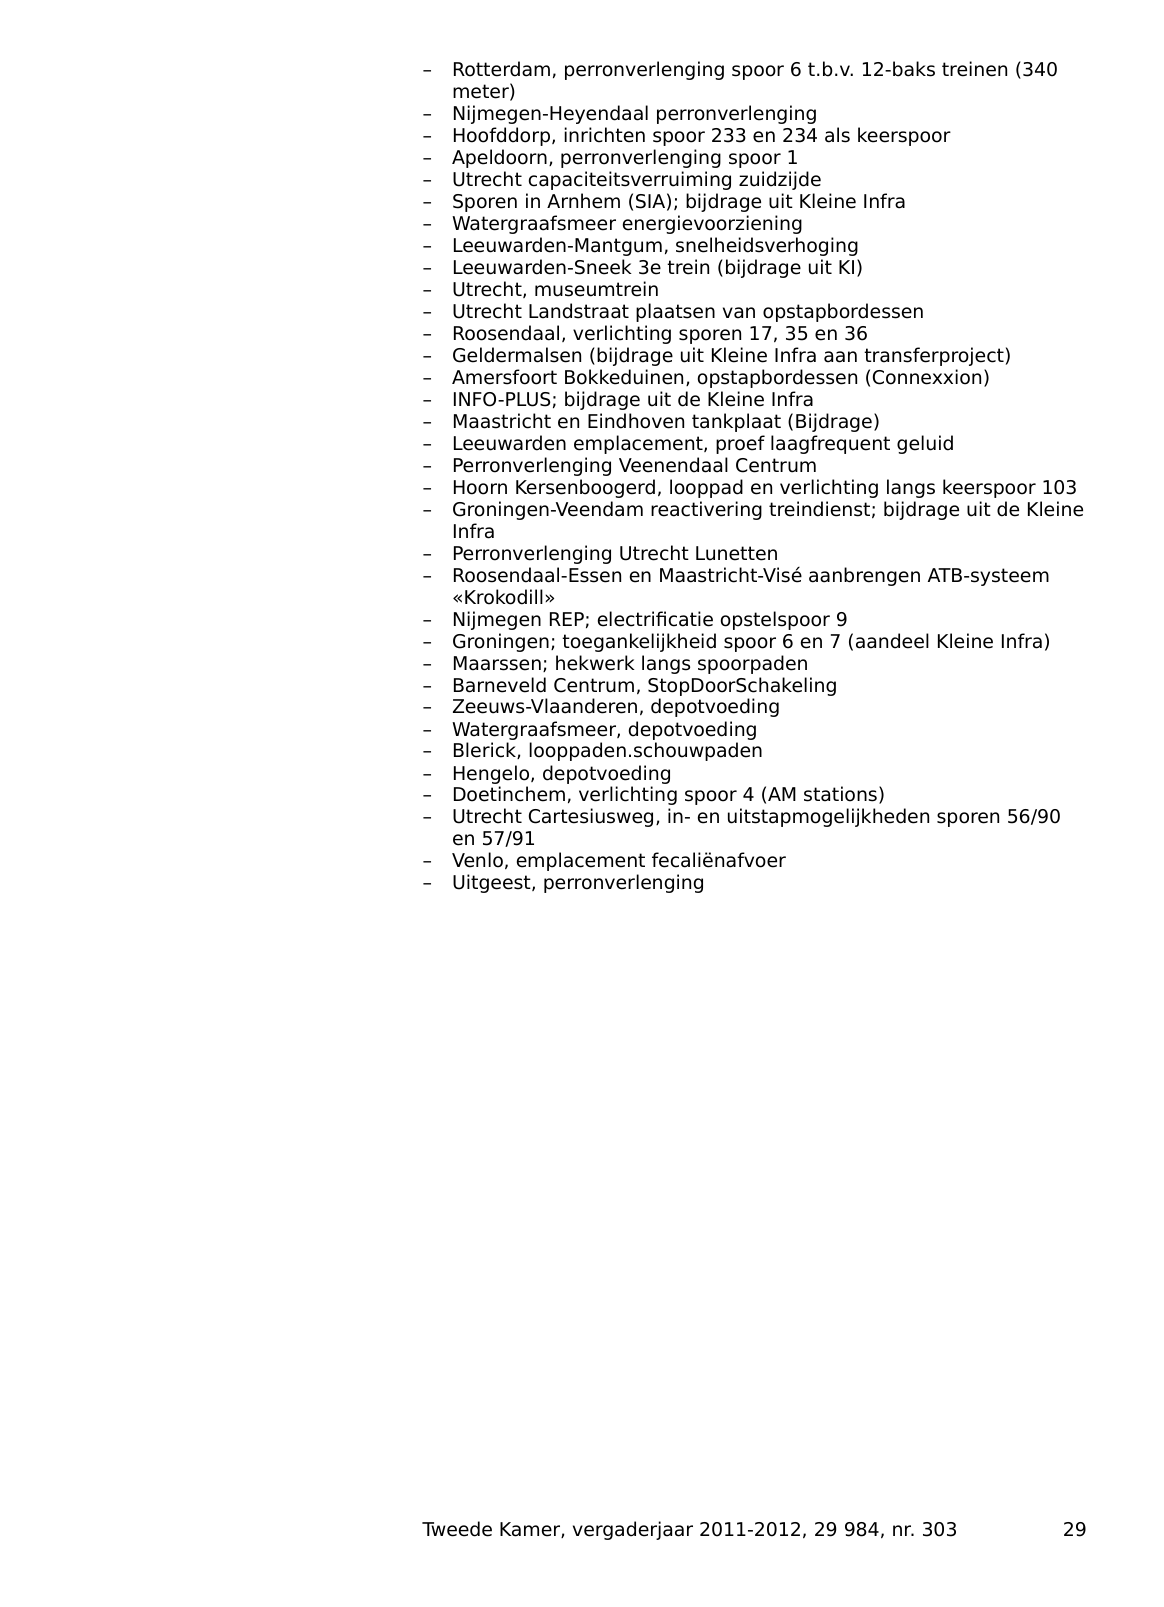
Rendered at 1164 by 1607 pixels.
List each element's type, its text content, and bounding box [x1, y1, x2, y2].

text – Perronverlenging Utrecht Lunetten [422, 543, 1087, 564]
text – INFO-PLUS; bijdrage uit de Kleine Infra [422, 389, 1087, 411]
text – Leeuwarden-Mantgum, snelheidsverhoging [422, 235, 1087, 257]
text – Utrecht Landstraat plaatsen van opstapbordessen [422, 301, 1087, 323]
text – Watergraafsmeer, depotvoeding [422, 718, 1087, 740]
text – Roosendaal, verlichting sporen 17, 35 en 36 [422, 323, 1087, 345]
text – Hoorn Kersenboogerd, looppad en verlichting langs keerspoor 103 [422, 477, 1087, 499]
text – Leeuwarden-Sneek 3e trein (bijdrage uit KI) [422, 257, 1087, 279]
text – Nijmegen REP; electrificatie opstelspoor 9 [422, 608, 1087, 631]
text – Geldermalsen (bijdrage uit Kleine Infra aan transferproject) [422, 345, 1087, 367]
text – Groningen-Veendam reactivering treindienst; bijdrage uit de Kleine Infra [422, 499, 1087, 543]
text – Groningen; toegankelijkheid spoor 6 en 7 (aandeel Kleine Infra) [422, 631, 1087, 652]
text – Uitgeest, perronverlenging [422, 872, 1087, 894]
text – Doetinchem, verlichting spoor 4 (AM stations) [422, 784, 1087, 806]
text – Utrecht capaciteitsverruiming zuidzijde [422, 169, 1087, 191]
text – Nijmegen-Heyendaal perronverlenging [422, 103, 1087, 125]
text – Utrecht, museumtrein [422, 279, 1087, 301]
text – Maastricht en Eindhoven tankplaat (Bijdrage) [422, 411, 1087, 433]
text – Hengelo, depotvoeding [422, 762, 1087, 784]
text – Watergraafsmeer energievoorziening [422, 213, 1087, 235]
text – Blerick, looppaden.schouwpaden [422, 740, 1087, 762]
text – Roosendaal-Essen en Maastricht-Visé aanbrengen ATB-systeem «Krokodill» [422, 564, 1087, 608]
text – Hoofddorp, inrichten spoor 233 en 234 als keerspoor [422, 125, 1087, 147]
text – Venlo, emplacement fecaliënafvoer [422, 850, 1087, 872]
text – Barneveld Centrum, StopDoorSchakeling [422, 674, 1087, 696]
text – Maarssen; hekwerk langs spoorpaden [422, 652, 1087, 674]
text – Rotterdam, perronverlenging spoor 6 t.b.v. 12-baks treinen (340 meter) [422, 59, 1087, 103]
text – Apeldoorn, perronverlenging spoor 1 [422, 147, 1087, 169]
text – Utrecht Cartesiusweg, in- en uitstapmogelijkheden sporen 56/90 en 57/91 [422, 806, 1087, 850]
text – Perronverlenging Veenendaal Centrum [422, 455, 1087, 477]
text – Sporen in Arnhem (SIA); bijdrage uit Kleine Infra [422, 191, 1087, 213]
text – Zeeuws-Vlaanderen, depotvoeding [422, 696, 1087, 718]
text – Amersfoort Bokkeduinen, opstapbordessen (Connexxion) [422, 367, 1087, 389]
text – Leeuwarden emplacement, proef laagfrequent geluid [422, 433, 1087, 455]
